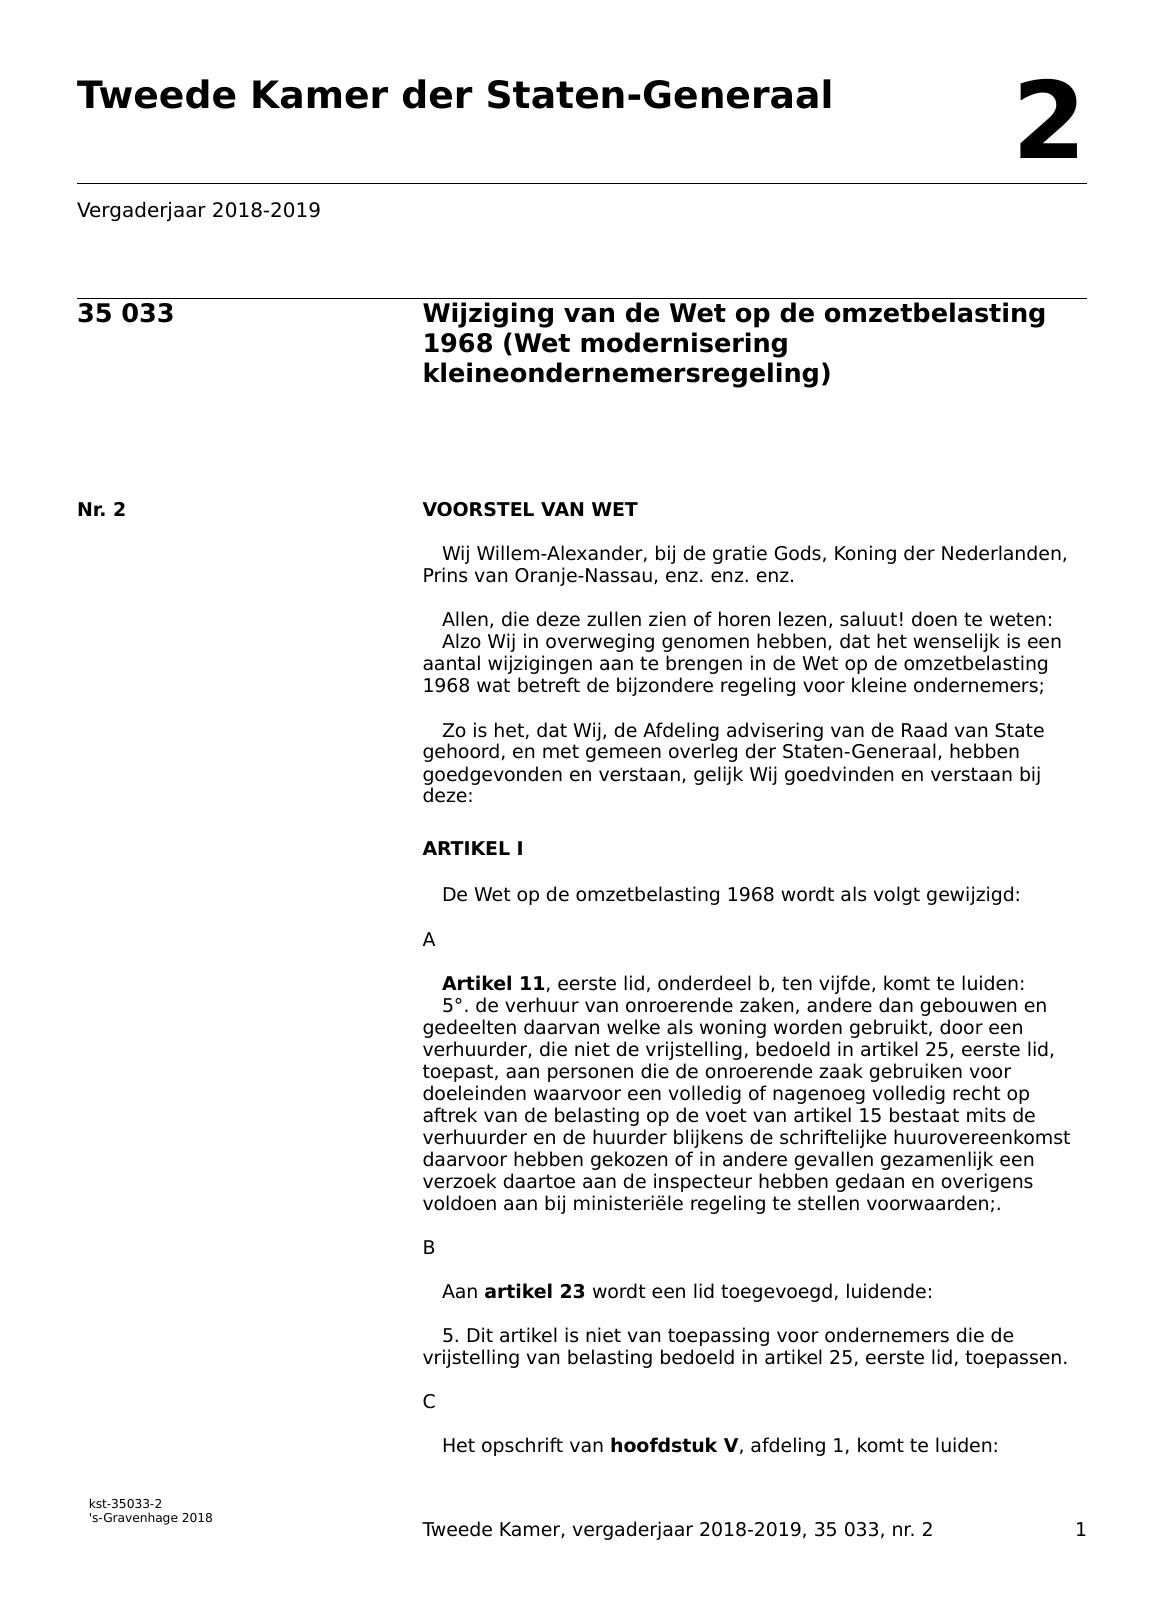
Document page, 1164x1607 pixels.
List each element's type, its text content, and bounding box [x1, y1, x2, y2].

text 5. Dit artikel is niet van toepassing voor ondernemers die de vrijstelling van belasting bedoeld in artikel 25, eerste lid, toepassen. [422, 1325, 1087, 1369]
text Alzo Wij in overweging genomen hebben, dat het wenselijk is een aantal wijzigingen aan te brengen in de Wet op de omzetbelasting 1968 wat betreft de bijzondere regeling voor kleine ondernemers; [422, 631, 1087, 697]
table_header 2 [886, 59, 1087, 183]
text B [422, 1237, 1087, 1259]
text Het opschrift van hoofdstuk V, afdeling 1, komt te luiden: [422, 1435, 1087, 1457]
text Wij Willem-Alexander, bij de gratie Gods, Koning der Nederlanden, Prins van Oranje-Nassau, enz. enz. enz. [422, 543, 1087, 587]
text 's-Gravenhage 2018 [88, 1511, 323, 1525]
text De Wet op de omzetbelasting 1968 wordt als volgt gewijzigd: [422, 884, 1087, 906]
text Allen, die deze zullen zien of horen lezen, saluut! doen te weten: [422, 609, 1087, 631]
subtitle Nr. 2 VOORSTEL VAN WET [77, 499, 1087, 521]
table_cell Vergaderjaar 2018-2019 [77, 184, 1087, 298]
table_header Tweede Kamer der Staten-Generaal [77, 59, 886, 183]
text A [422, 928, 1087, 951]
subtitle 35 033 Wijziging van de Wet op de omzetbelasting 1968 (Wet modernisering kleineondernemersregeling) [77, 299, 1087, 388]
text Artikel 11, eerste lid, onderdeel b, ten vijfde, komt te luiden: [422, 973, 1087, 995]
text C [422, 1391, 1087, 1413]
subtitle ARTIKEL I [422, 837, 1087, 859]
text Zo is het, dat Wij, de Afdeling advisering van de Raad van State gehoord, en met gemeen overleg der Staten-Generaal, hebben goedgevonden en verstaan, gelijk Wij goedvinden en verstaan bij deze: [422, 719, 1087, 807]
text kst-35033-2 [88, 1497, 323, 1511]
text 5°. de verhuur van onroerende zaken, andere dan gebouwen en gedeelten daarvan welke als woning worden gebruikt, door een verhuurder, die niet de vrijstelling, bedoeld in artikel 25, eerste lid, toepast, aan personen die de onroerende zaak gebruiken voor doeleinden waarvoor een volledig of nagenoeg volledig recht op aftrek van de belasting op de voet van artikel 15 bestaat mits de verhuurder en de huurder blijkens de schriftelijke huurovereenkomst daarvoor hebben gekozen of in andere gevallen gezamenlijk een verzoek daartoe aan de inspecteur hebben gedaan en overigens voldoen aan bij ministeriële regeling te stellen voorwaarden;. [422, 995, 1087, 1214]
text Aan artikel 23 wordt een lid toegevoegd, luidende: [422, 1281, 1087, 1303]
